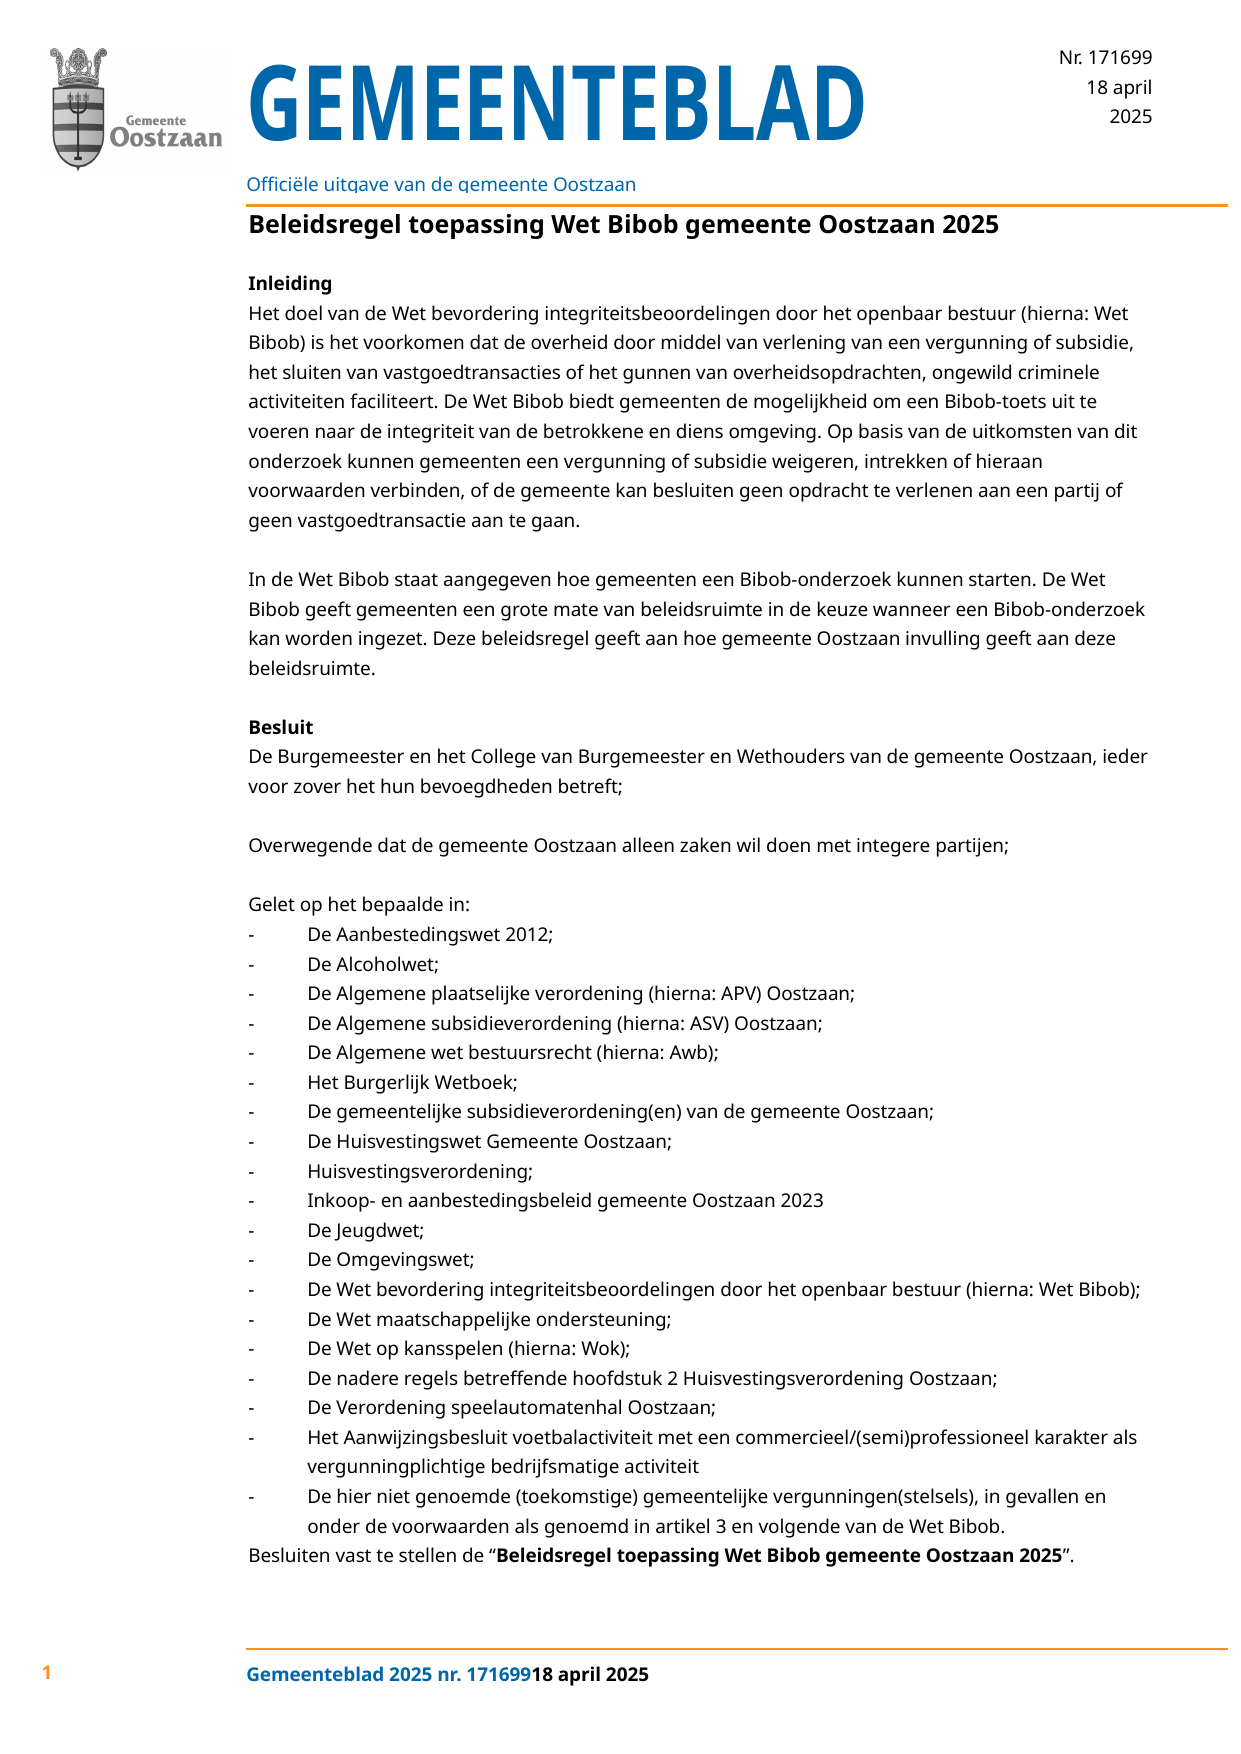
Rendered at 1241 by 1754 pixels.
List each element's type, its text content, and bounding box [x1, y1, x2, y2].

list De Jeugdwet; [248, 1217, 1152, 1243]
list De Omgevingswet; [248, 1247, 1152, 1272]
text De Burgemeester en het College van Burgemeester en Wethouders van de gemeente Oostzaan, ieder voor zover het hun bevoegdheden betreft; [248, 744, 1152, 799]
list De Alcoholwet; [248, 951, 1152, 976]
list De Wet maatschappelijke ondersteuning; [248, 1306, 1152, 1331]
list De Verordening speelautomatenhal Oostzaan; [248, 1394, 1152, 1420]
text Beleidsregel toepassing Wet Bibob gemeente Oostzaan 2025 [248, 207, 1152, 241]
list De Algemene plaatselijke verordening (hierna: APV) Oostzaan; [248, 980, 1152, 1006]
picture [41, 47, 231, 172]
list De Algemene subsidieverordening (hierna: ASV) Oostzaan; [248, 1010, 1152, 1036]
text Overwegende dat de gemeente Oostzaan alleen zaken wil doen met integere partijen; [248, 832, 1152, 858]
text Besluit [248, 714, 1152, 740]
list Inkoop- en aanbestedingsbeleid gemeente Oostzaan 2023 [248, 1187, 1152, 1213]
list De gemeentelijke subsidieverordening(en) van de gemeente Oostzaan; [248, 1099, 1152, 1124]
text In de Wet Bibob staat aangegeven hoe gemeenten een Bibob-onderzoek kunnen starten. De Wet Bibob geeft gemeenten een grote mate van beleidsruimte in de keuze wanneer een Bibob-onderzoek kan worden ingezet. Deze beleidsregel geeft aan hoe gemeente Oostzaan invulling geeft aan deze beleidsruimte. [248, 566, 1152, 681]
text Besluiten vast te stellen de “Beleidsregel toepassing Wet Bibob gemeente Oostzaan 2025”. [248, 1542, 1152, 1568]
list Huisvestingsverordening; [248, 1158, 1152, 1183]
text Het doel van de Wet bevordering integriteitsbeoordelingen door het openbaar bestuur (hierna: Wet Bibob) is het voorkomen dat de overheid door middel van verlening van een vergunning of subsidie, het sluiten van vastgoedtransacties of het gunnen van overheidsopdrachten, ongewild criminele activiteiten faciliteert. De Wet Bibob biedt gemeenten de mogelijkheid om een Bibob-toets uit te voeren naar de integriteit van de betrokkene en diens omgeving. Op basis van de uitkomsten van dit onderzoek kunnen gemeenten een vergunning of subsidie weigeren, intrekken of hieraan voorwaarden verbinden, of de gemeente kan besluiten geen opdracht te verlenen aan een partij of geen vastgoedtransactie aan te gaan. [248, 300, 1152, 533]
list De nadere regels betreffende hoofdstuk 2 Huisvestingsverordening Oostzaan; [248, 1365, 1152, 1391]
list Het Aanwijzingsbesluit voetbalactiviteit met een commercieel/(semi)professioneel karakter als vergunningplichtige bedrijfsmatige activiteit [248, 1424, 1152, 1479]
list De Huisvestingswet Gemeente Oostzaan; [248, 1128, 1152, 1154]
list De Wet bevordering integriteitsbeoordelingen door het openbaar bestuur (hierna: Wet Bibob); [248, 1276, 1152, 1302]
text Gelet op het bepaalde in: [248, 892, 1152, 917]
text Inleiding [248, 270, 1152, 296]
list De Aanbestedingswet 2012; [248, 921, 1152, 947]
list De Wet op kansspelen (hierna: Wok); [248, 1335, 1152, 1361]
list De Algemene wet bestuursrecht (hierna: Awb); [248, 1039, 1152, 1065]
list Het Burgerlijk Wetboek; [248, 1069, 1152, 1095]
list De hier niet genoemde (toekomstige) gemeentelijke vergunningen(stelsels), in gevallen en onder de voorwaarden als genoemd in artikel 3 en volgende van de Wet Bibob. [248, 1483, 1152, 1538]
